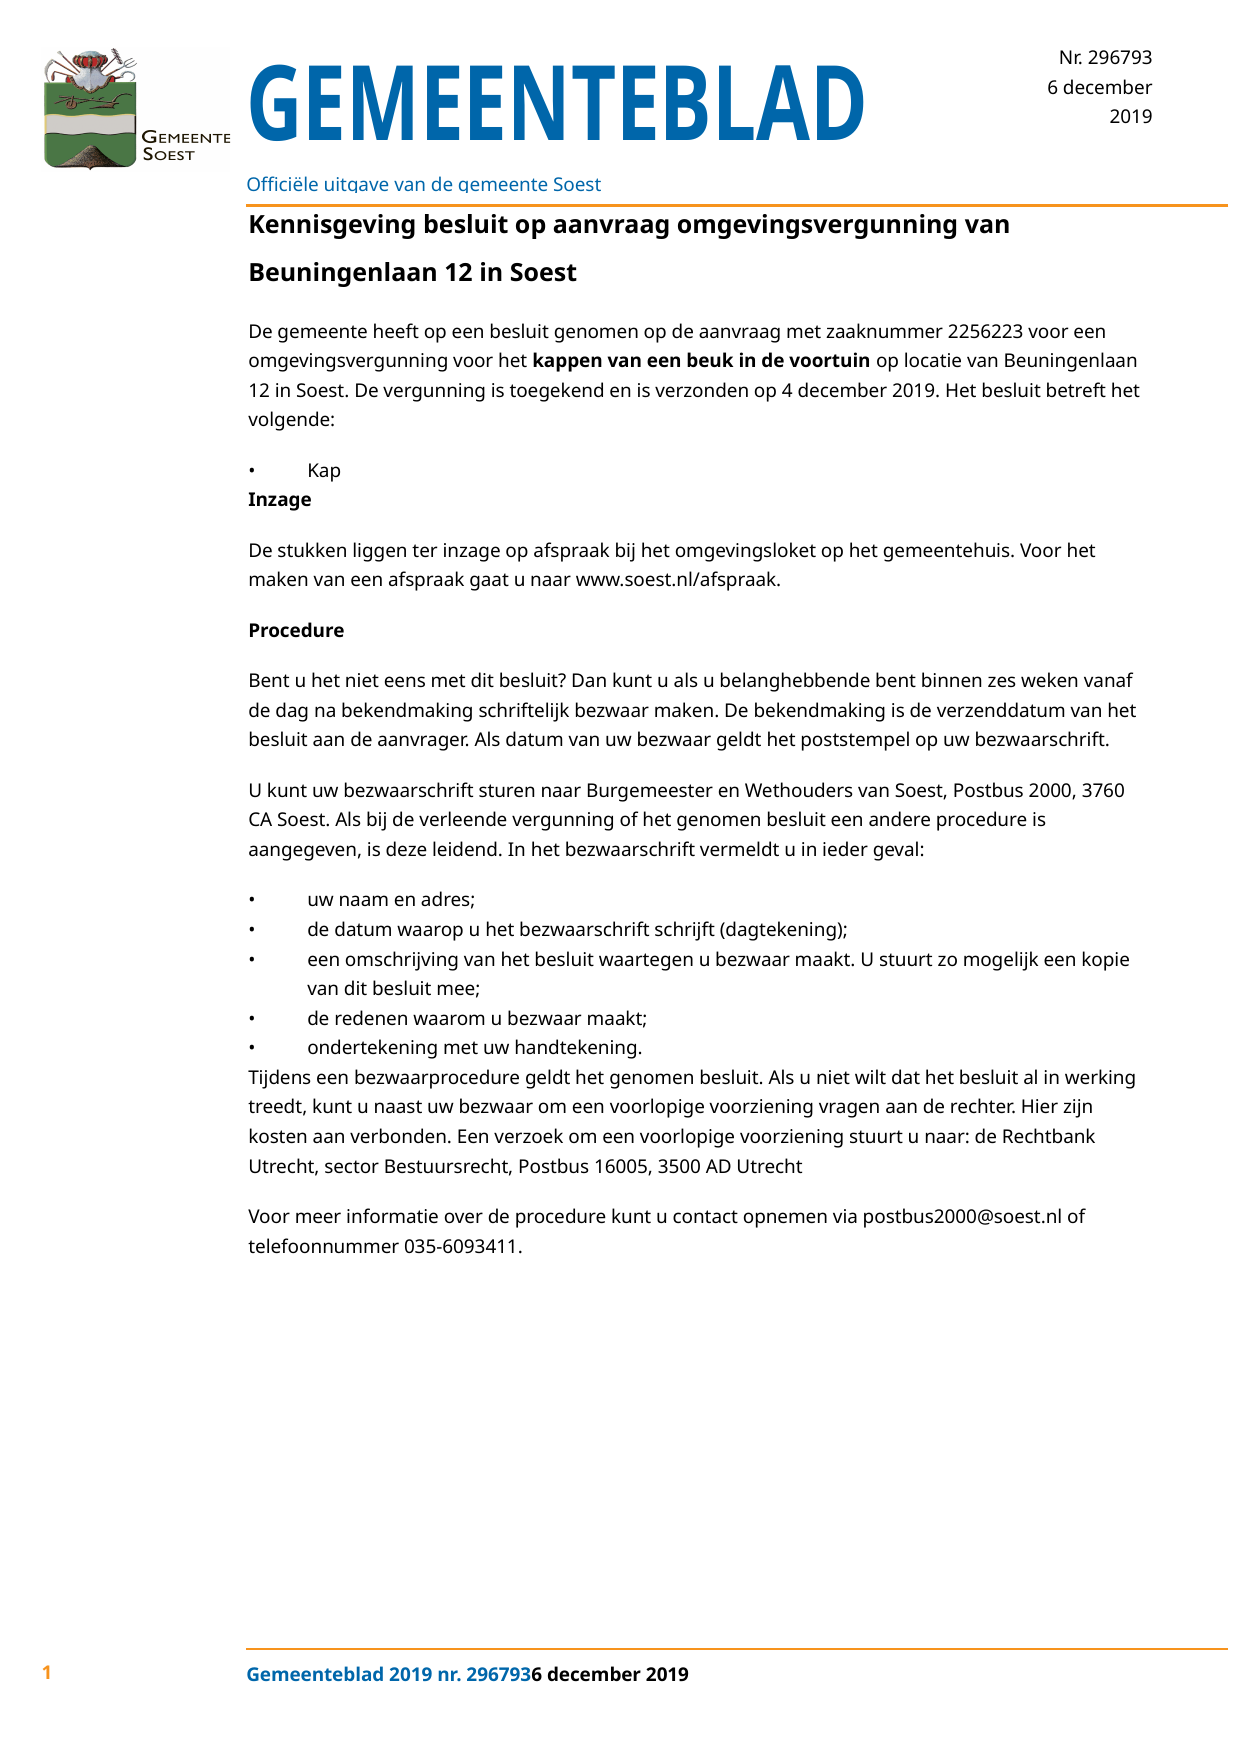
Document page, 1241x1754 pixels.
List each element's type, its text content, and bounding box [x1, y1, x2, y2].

text Inzage [248, 487, 1152, 512]
text De stukken liggen ter inzage op afspraak bij het omgevingsloket op het gemeentehuis. Voor het maken van een afspraak gaat u naar www.soest.nl/afspraak. [248, 537, 1152, 592]
text U kunt uw bezwaarschrift sturen naar Burgemeester en Wethouders van Soest, Postbus 2000, 3760 CA Soest. Als bij de verleende vergunning of het genomen besluit een andere procedure is aangegeven, is deze leidend. In het bezwaarschrift vermeldt u in ieder geval: [248, 777, 1152, 862]
text Voor meer informatie over de procedure kunt u contact opnemen via postbus2000@soest.nl of telefoonnummer 035-6093411. [248, 1203, 1152, 1259]
list de datum waarop u het bezwaarschrift schrijft (dagtekening); [248, 916, 1152, 942]
text Procedure [248, 617, 1152, 643]
picture [41, 47, 231, 172]
list Kap [248, 457, 1152, 483]
list de redenen waarom u bezwaar maakt; [248, 1005, 1152, 1031]
list ondertekening met uw handtekening. [248, 1034, 1152, 1060]
text Kennisgeving besluit op aanvraag omgevingsvergunning van Beuningenlaan 12 in Soest [248, 207, 1152, 288]
text Bent u het niet eens met dit besluit? Dan kunt u als u belanghebbende bent binnen zes weken vanaf de dag na bekendmaking schriftelijk bezwaar maken. De bekendmaking is de verzenddatum van het besluit aan de aanvrager. Als datum van uw bezwaar geldt het poststempel op uw bezwaarschrift. [248, 667, 1152, 752]
list uw naam en adres; [248, 887, 1152, 912]
list een omschrijving van het besluit waartegen u bezwaar maakt. U stuurt zo mogelijk een kopie van dit besluit mee; [248, 946, 1152, 1001]
text Tijdens een bezwaarprocedure geldt het genomen besluit. Als u niet wilt dat het besluit al in werking treedt, kunt u naast uw bezwaar om een voorlopige voorziening vragen aan de rechter. Hier zijn kosten aan verbonden. Een verzoek om een voorlopige voorziening stuurt u naar: de Rechtbank Utrecht, sector Bestuursrecht, Postbus 16005, 3500 AD Utrecht [248, 1064, 1152, 1179]
text De gemeente heeft op een besluit genomen op de aanvraag met zaaknummer 2256223 voor een omgevingsvergunning voor het kappen van een beuk in de voortuin op locatie van Beuningenlaan 12 in Soest. De vergunning is toegekend en is verzonden op 4 december 2019. Het besluit betreft het volgende: [248, 318, 1152, 432]
